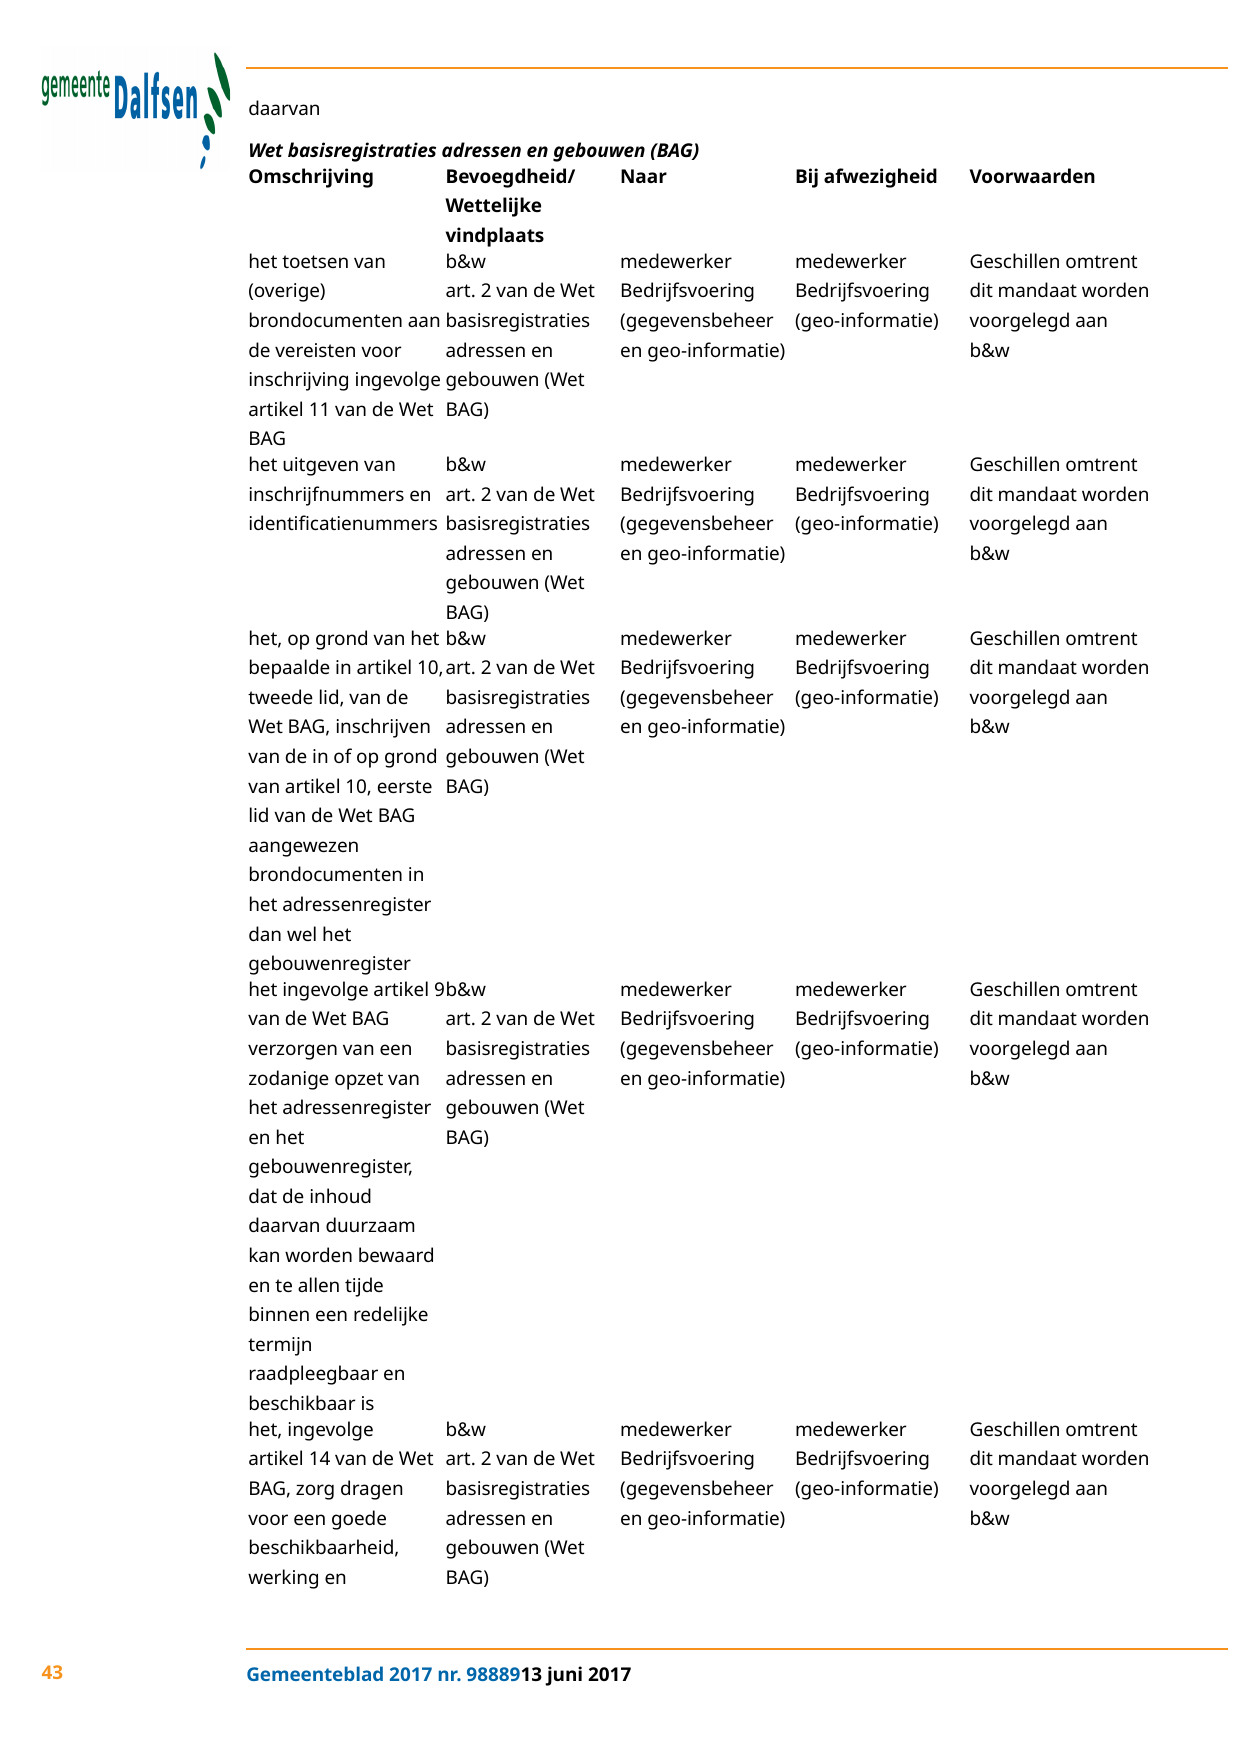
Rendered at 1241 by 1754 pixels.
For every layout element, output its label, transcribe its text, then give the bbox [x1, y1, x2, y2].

table_cell het ingevolge artikel 9 van de Wet BAG verzorgen van een zodanige opzet van het adressenregister en het gebouwenregister, dat de inhoud daarvan duurzaam kan worden bewaard en te allen tijde binnen een redelijke termijn raadpleegbaar en beschikbaar is [248, 976, 445, 1416]
text Wet basisregistraties adressen en gebouwen (BAG) [248, 137, 1152, 163]
table_header Omschrijving [248, 163, 445, 248]
table_cell medewerker Bedrijfsvoering (geo-informatie) [795, 451, 969, 625]
table_cell medewerker Bedrijfsvoering (gegevensbeheer en geo-informatie) [620, 625, 795, 976]
table_cell medewerker Bedrijfsvoering (gegevensbeheer en geo-informatie) [620, 248, 795, 451]
table_cell Geschillen omtrent dit mandaat worden voorgelegd aan b&w [969, 1416, 1152, 1589]
table_cell het, op grond van het bepaalde in artikel 10, tweede lid, van de Wet BAG, inschrijven van de in of op grond van artikel 10, eerste lid van de Wet BAG aangewezen brondocumenten in het adressenregister dan wel het gebouwenregister [248, 625, 445, 976]
table_cell [799, 95, 975, 121]
table_cell b&w art. 2 van de Wet basisregistraties adressen en gebouwen (Wet BAG) [445, 976, 620, 1416]
table_cell het toetsen van (overige) brondocumenten aan de vereisten voor inschrijving ingevolge artikel 11 van de Wet BAG [248, 248, 445, 451]
table_cell Geschillen omtrent dit mandaat worden voorgelegd aan b&w [969, 625, 1152, 976]
table_cell het uitgeven van inschrijfnummers en identificatienummers [248, 451, 445, 625]
table_cell [975, 95, 1152, 121]
table_cell b&w art. 2 van de Wet basisregistraties adressen en gebouwen (Wet BAG) [445, 248, 620, 451]
table_cell medewerker Bedrijfsvoering (geo-informatie) [795, 1416, 969, 1589]
table_cell b&w art. 2 van de Wet basisregistraties adressen en gebouwen (Wet BAG) [445, 451, 620, 625]
table_cell medewerker Bedrijfsvoering (gegevensbeheer en geo-informatie) [620, 1416, 795, 1589]
table_cell [623, 95, 799, 121]
table_cell b&w art. 2 van de Wet basisregistraties adressen en gebouwen (Wet BAG) [445, 1416, 620, 1589]
table_cell medewerker Bedrijfsvoering (geo-informatie) [795, 248, 969, 451]
table_header Voorwaarden [969, 163, 1152, 248]
table_cell het, ingevolge artikel 14 van de Wet BAG, zorg dragen voor een goede beschikbaarheid, werking en [248, 1416, 445, 1589]
picture [41, 47, 231, 172]
table_header Naar [620, 163, 795, 248]
table_cell medewerker Bedrijfsvoering (gegevensbeheer en geo-informatie) [620, 451, 795, 625]
table_cell medewerker Bedrijfsvoering (geo-informatie) [795, 976, 969, 1416]
table_cell Geschillen omtrent dit mandaat worden voorgelegd aan b&w [969, 248, 1152, 451]
table_cell daarvan [248, 95, 447, 121]
table_cell Geschillen omtrent dit mandaat worden voorgelegd aan b&w [969, 976, 1152, 1416]
table_header Bevoegdheid/Wettelijke vindplaats [445, 163, 620, 248]
table_cell [447, 95, 623, 121]
table_cell medewerker Bedrijfsvoering (gegevensbeheer en geo-informatie) [620, 976, 795, 1416]
table_header Bij afwezigheid [795, 163, 969, 248]
table_cell Geschillen omtrent dit mandaat worden voorgelegd aan b&w [969, 451, 1152, 625]
table_cell b&w art. 2 van de Wet basisregistraties adressen en gebouwen (Wet BAG) [445, 625, 620, 976]
table_cell medewerker Bedrijfsvoering (geo-informatie) [795, 625, 969, 976]
